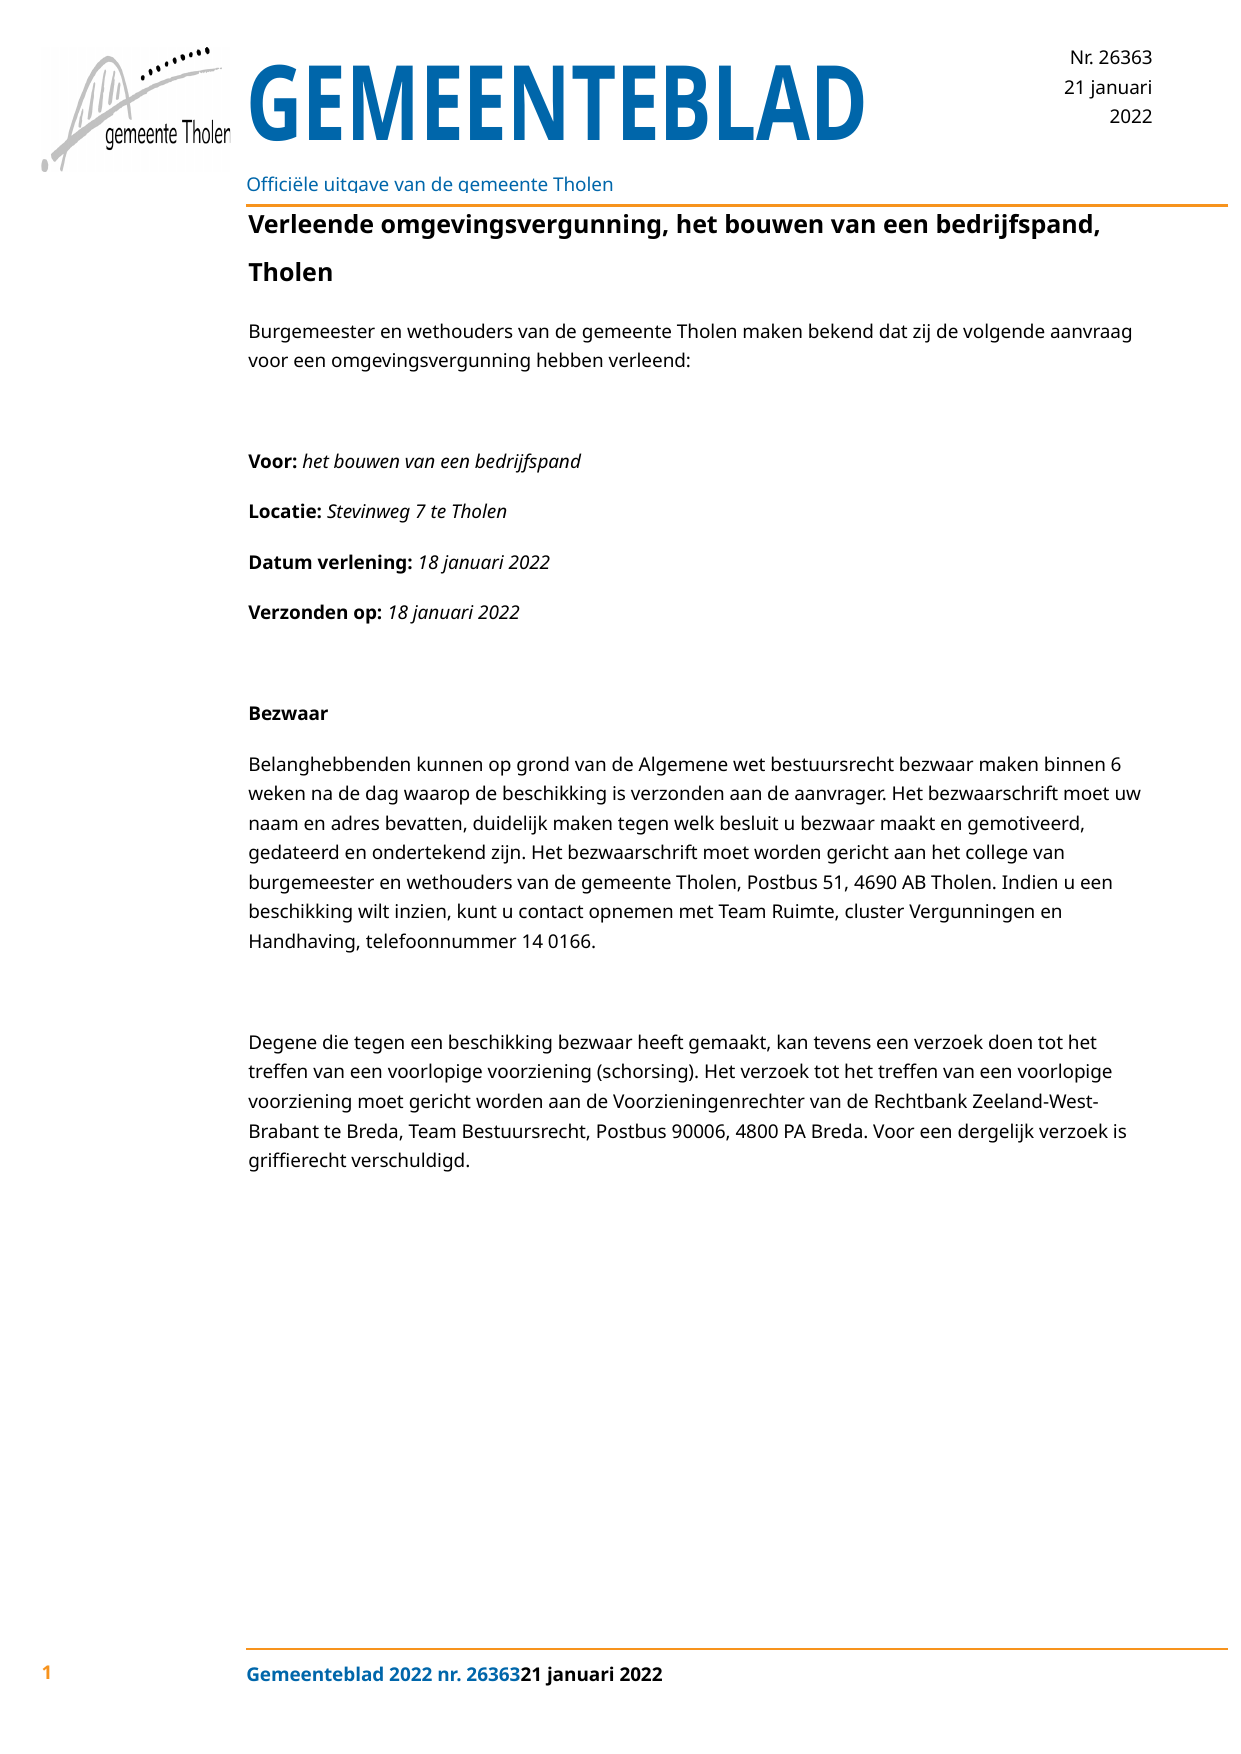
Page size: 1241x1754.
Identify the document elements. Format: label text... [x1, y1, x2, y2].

text Degene die tegen een beschikking bezwaar heeft gemaakt, kan tevens een verzoek doen tot het treffen van een voorlopige voorziening (schorsing). Het verzoek tot het treffen van een voorlopige voorziening moet gericht worden aan de Voorzieningenrechter van de Rechtbank Zeeland-West-Brabant te Breda, Team Bestuursrecht, Postbus 90006, 4800 PA Breda. Voor een dergelijk verzoek is griffierecht verschuldigd. [248, 1029, 1152, 1173]
text Locatie: Stevinweg 7 te Tholen [248, 499, 1152, 524]
text Verleende omgevingsvergunning, het bouwen van een bedrijfspand, Tholen [248, 207, 1152, 288]
text Burgemeester en wethouders van de gemeente Tholen maken bekend dat zij de volgende aanvraag voor een omgevingsvergunning hebben verleend: [248, 318, 1152, 373]
text Verzonden op: 18 januari 2022 [248, 599, 1152, 625]
text Datum verlening: 18 januari 2022 [248, 549, 1152, 575]
picture [41, 47, 231, 172]
text Voor: het bouwen van een bedrijfspand [248, 448, 1152, 474]
text Belanghebbenden kunnen op grond van de Algemene wet bestuursrecht bezwaar maken binnen 6 weken na de dag waarop de beschikking is verzonden aan de aanvrager. Het bezwaarschrift moet uw naam en adres bevatten, duidelijk maken tegen welk besluit u bezwaar maakt en gemotiveerd, gedateerd en ondertekend zijn. Het bezwaarschrift moet worden gericht aan het college van burgemeester en wethouders van de gemeente Tholen, Postbus 51, 4690 AB Tholen. Indien u een beschikking wilt inzien, kunt u contact opnemen met Team Ruimte, cluster Vergunningen en Handhaving, telefoonnummer 14 0166. [248, 751, 1152, 954]
text Bezwaar [248, 700, 1152, 726]
